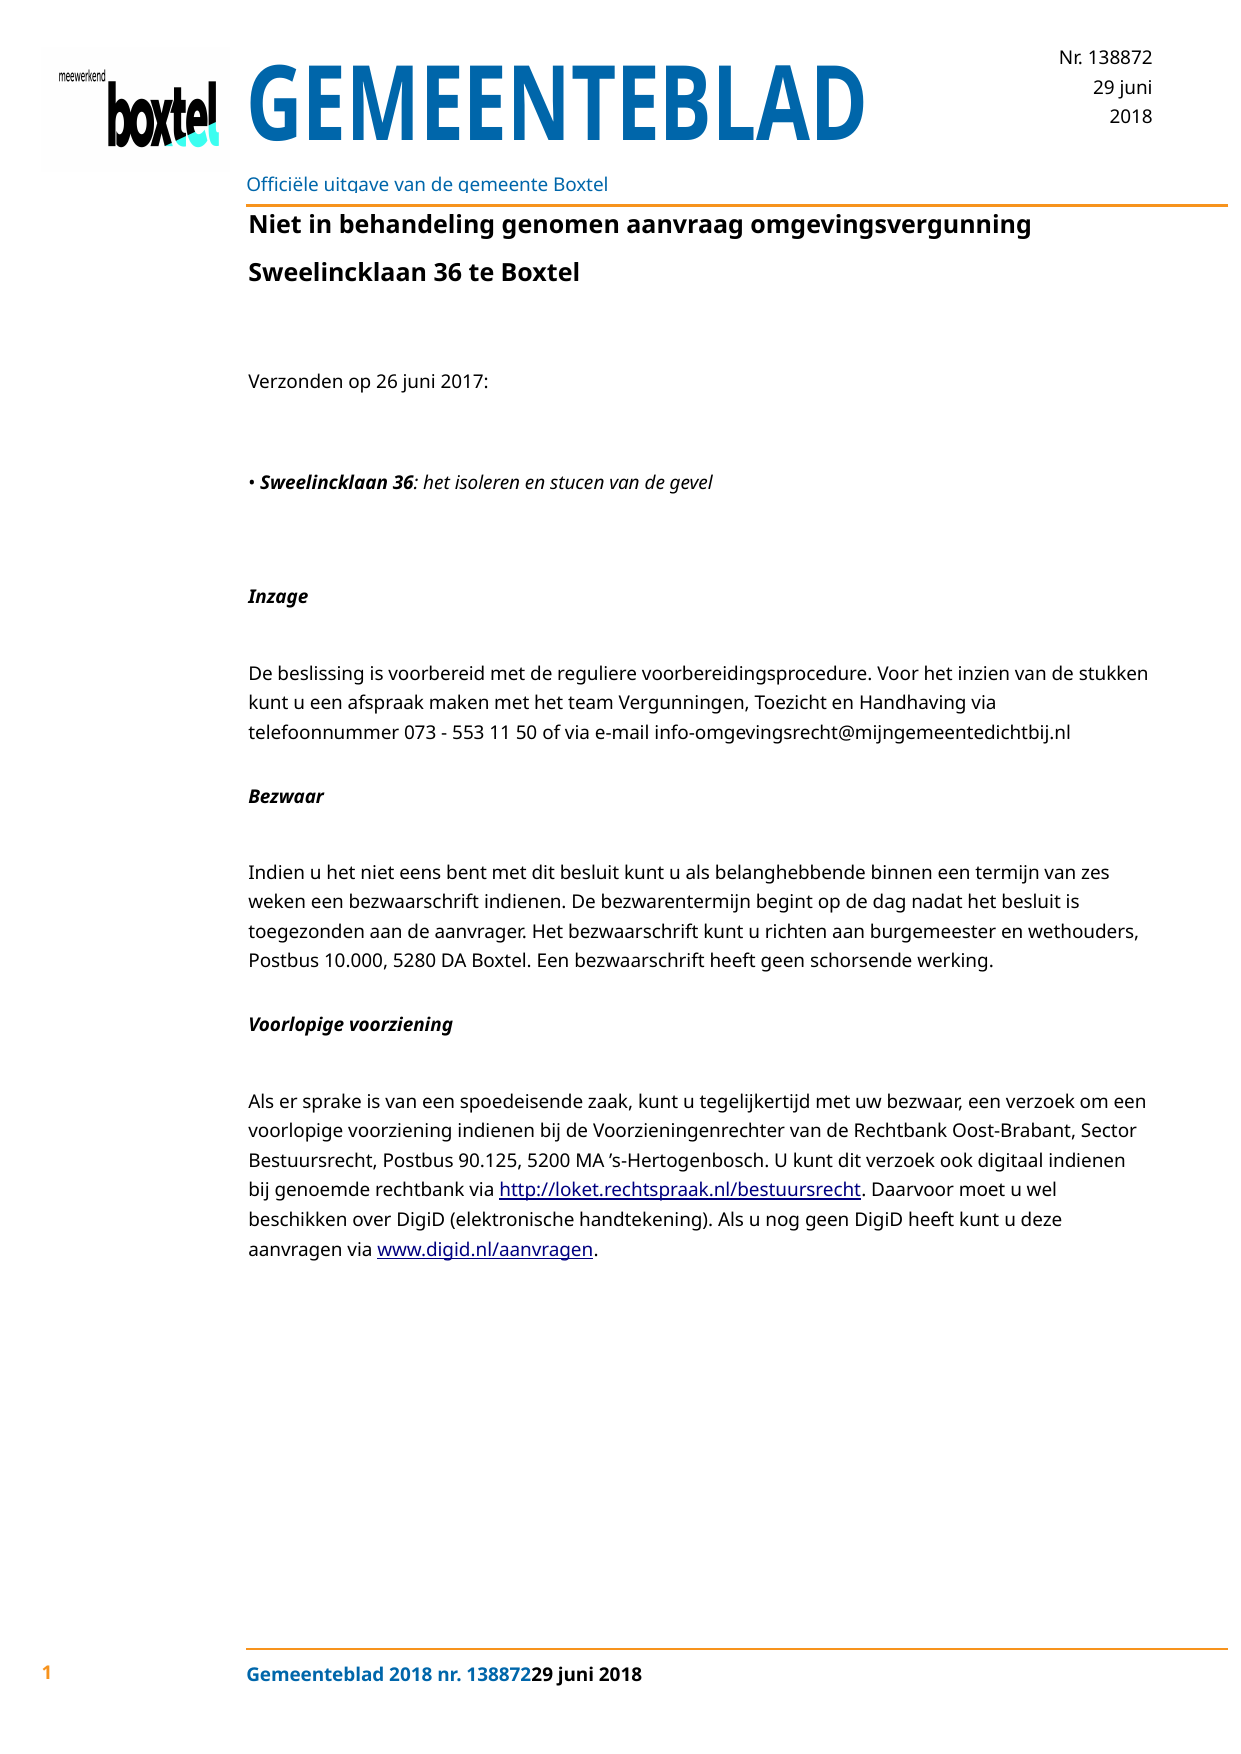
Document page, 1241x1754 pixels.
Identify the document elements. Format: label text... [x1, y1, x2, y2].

text Indien u het niet eens bent met dit besluit kunt u als belanghebbende binnen een termijn van zes weken een bezwaarschrift indienen. De bezwarentermijn begint op de dag nadat het besluit is toegezonden aan de aanvrager. Het bezwaarschrift kunt u richten aan burgemeester en wethouders, Postbus 10.000, 5280 DA Boxtel. Een bezwaarschrift heeft geen schorsende werking. [248, 859, 1152, 973]
text Als er sprake is van een spoedeisende zaak, kunt u tegelijkertijd met uw bezwaar, een verzoek om een voorlopige voorziening indienen bij de Voorzieningenrechter van de Rechtbank Oost-Brabant, Sector Bestuursrecht, Postbus 90.125, 5200 MA ’s-Hertogenbosch. U kunt dit verzoek ook digitaal indienen bij genoemde rechtbank via http://loket.rechtspraak.nl/bestuursrecht. Daarvoor moet u wel beschikken over DigiD (elektronische handtekening). Als u nog geen DigiD heeft kunt u deze aanvragen via www.digid.nl/aanvragen. [248, 1088, 1152, 1261]
text Inzage [248, 583, 1152, 609]
text De beslissing is voorbereid met de reguliere voorbereidingsprocedure. Voor het inzien van de stukken kunt u een afspraak maken met het team Vergunningen, Toezicht en Handhaving via telefoonnummer 073 - 553 11 50 of via e-mail info-omgevingsrecht@mijngemeentedichtbij.nl [248, 660, 1152, 744]
text Verzonden op 26 juni 2017: [248, 368, 1152, 394]
picture [41, 47, 231, 172]
text Niet in behandeling genomen aanvraag omgevingsvergunning Sweelincklaan 36 te Boxtel [248, 207, 1152, 288]
text Voorlopige voorziening [248, 1012, 1152, 1037]
text Bezwaar [248, 783, 1152, 808]
text • Sweelincklaan 36: het isoleren en stucen van de gevel [248, 469, 1152, 495]
